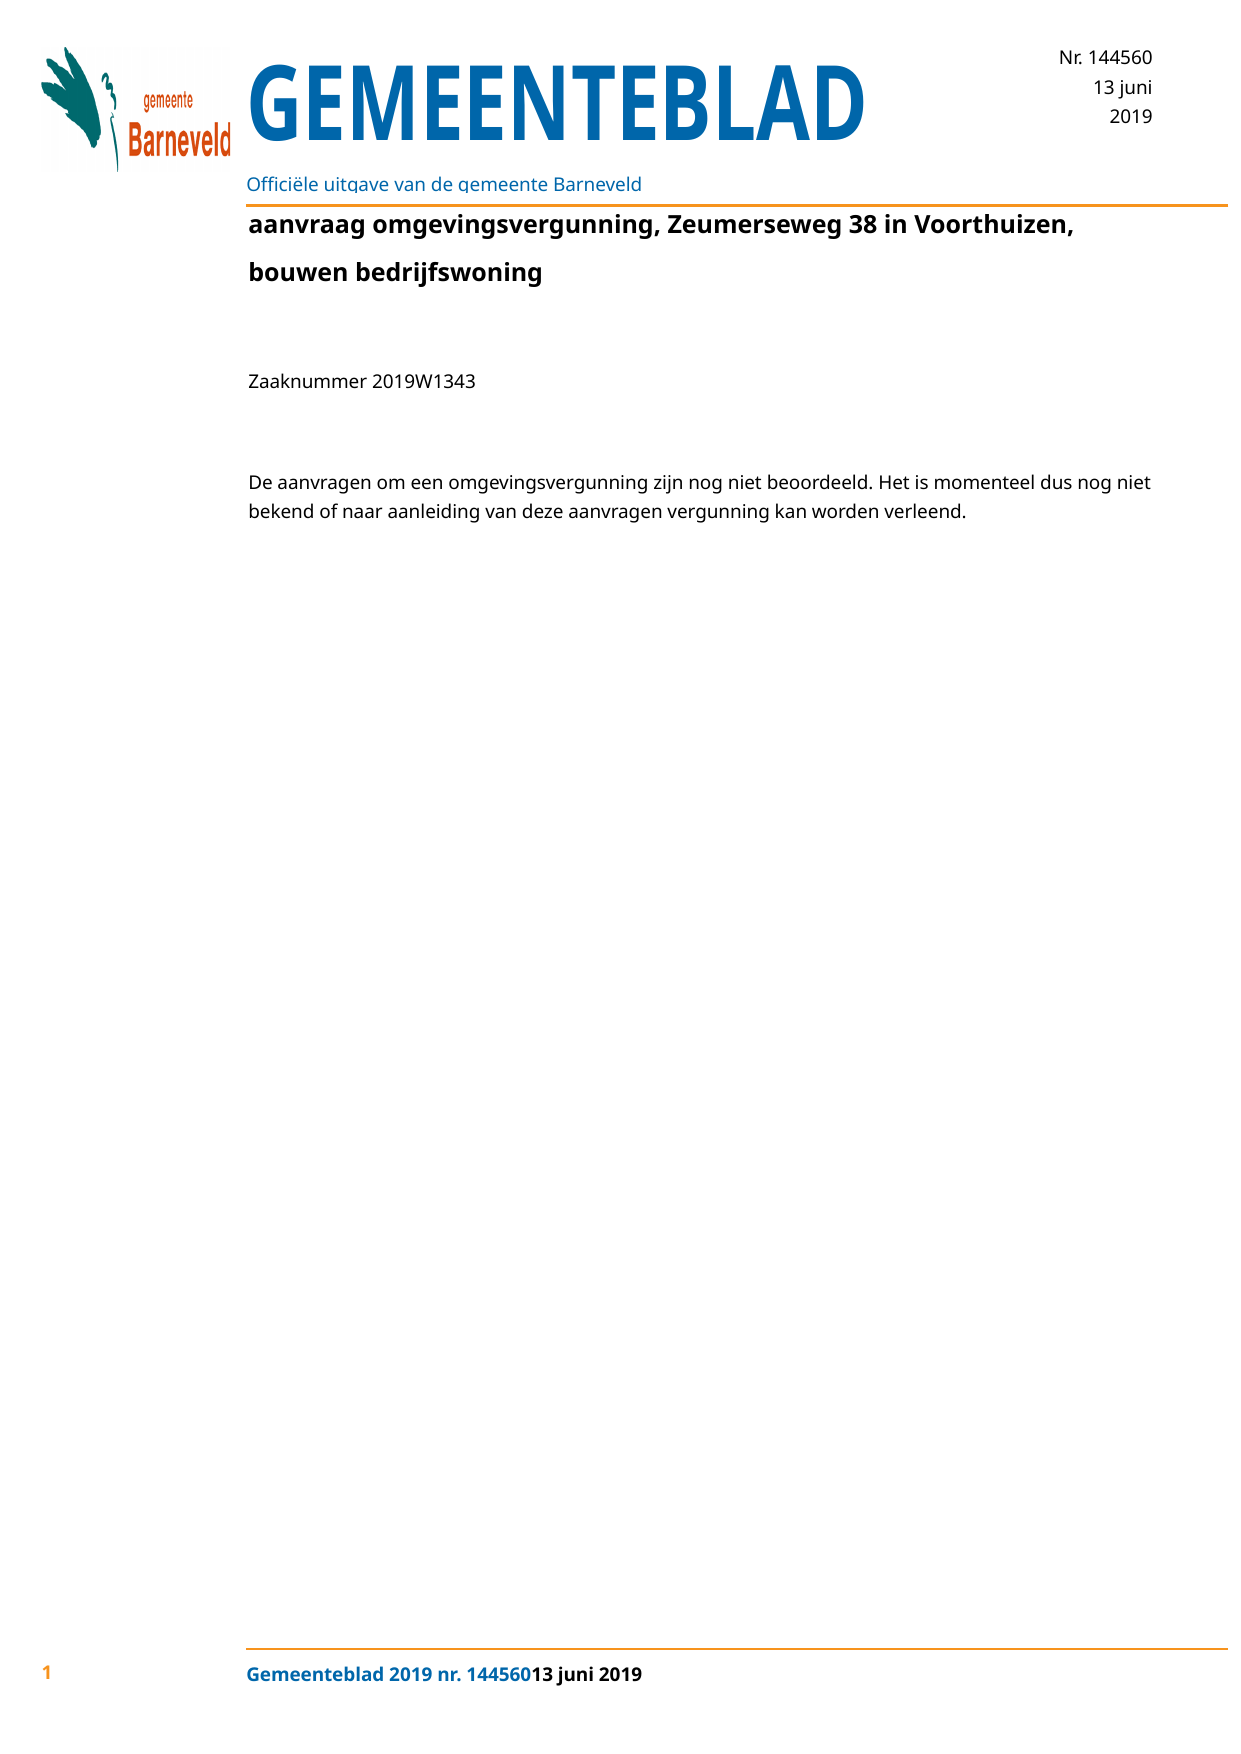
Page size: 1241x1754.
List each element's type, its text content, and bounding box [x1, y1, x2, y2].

picture [41, 47, 231, 172]
text De aanvragen om een omgevingsvergunning zijn nog niet beoordeeld. Het is momenteel dus nog niet bekend of naar aanleiding van deze aanvragen vergunning kan worden verleend. [248, 469, 1152, 524]
text Zaaknummer 2019W1343 [248, 368, 1152, 394]
text aanvraag omgevingsvergunning, Zeumerseweg 38 in Voorthuizen, bouwen bedrijfswoning [248, 207, 1152, 288]
